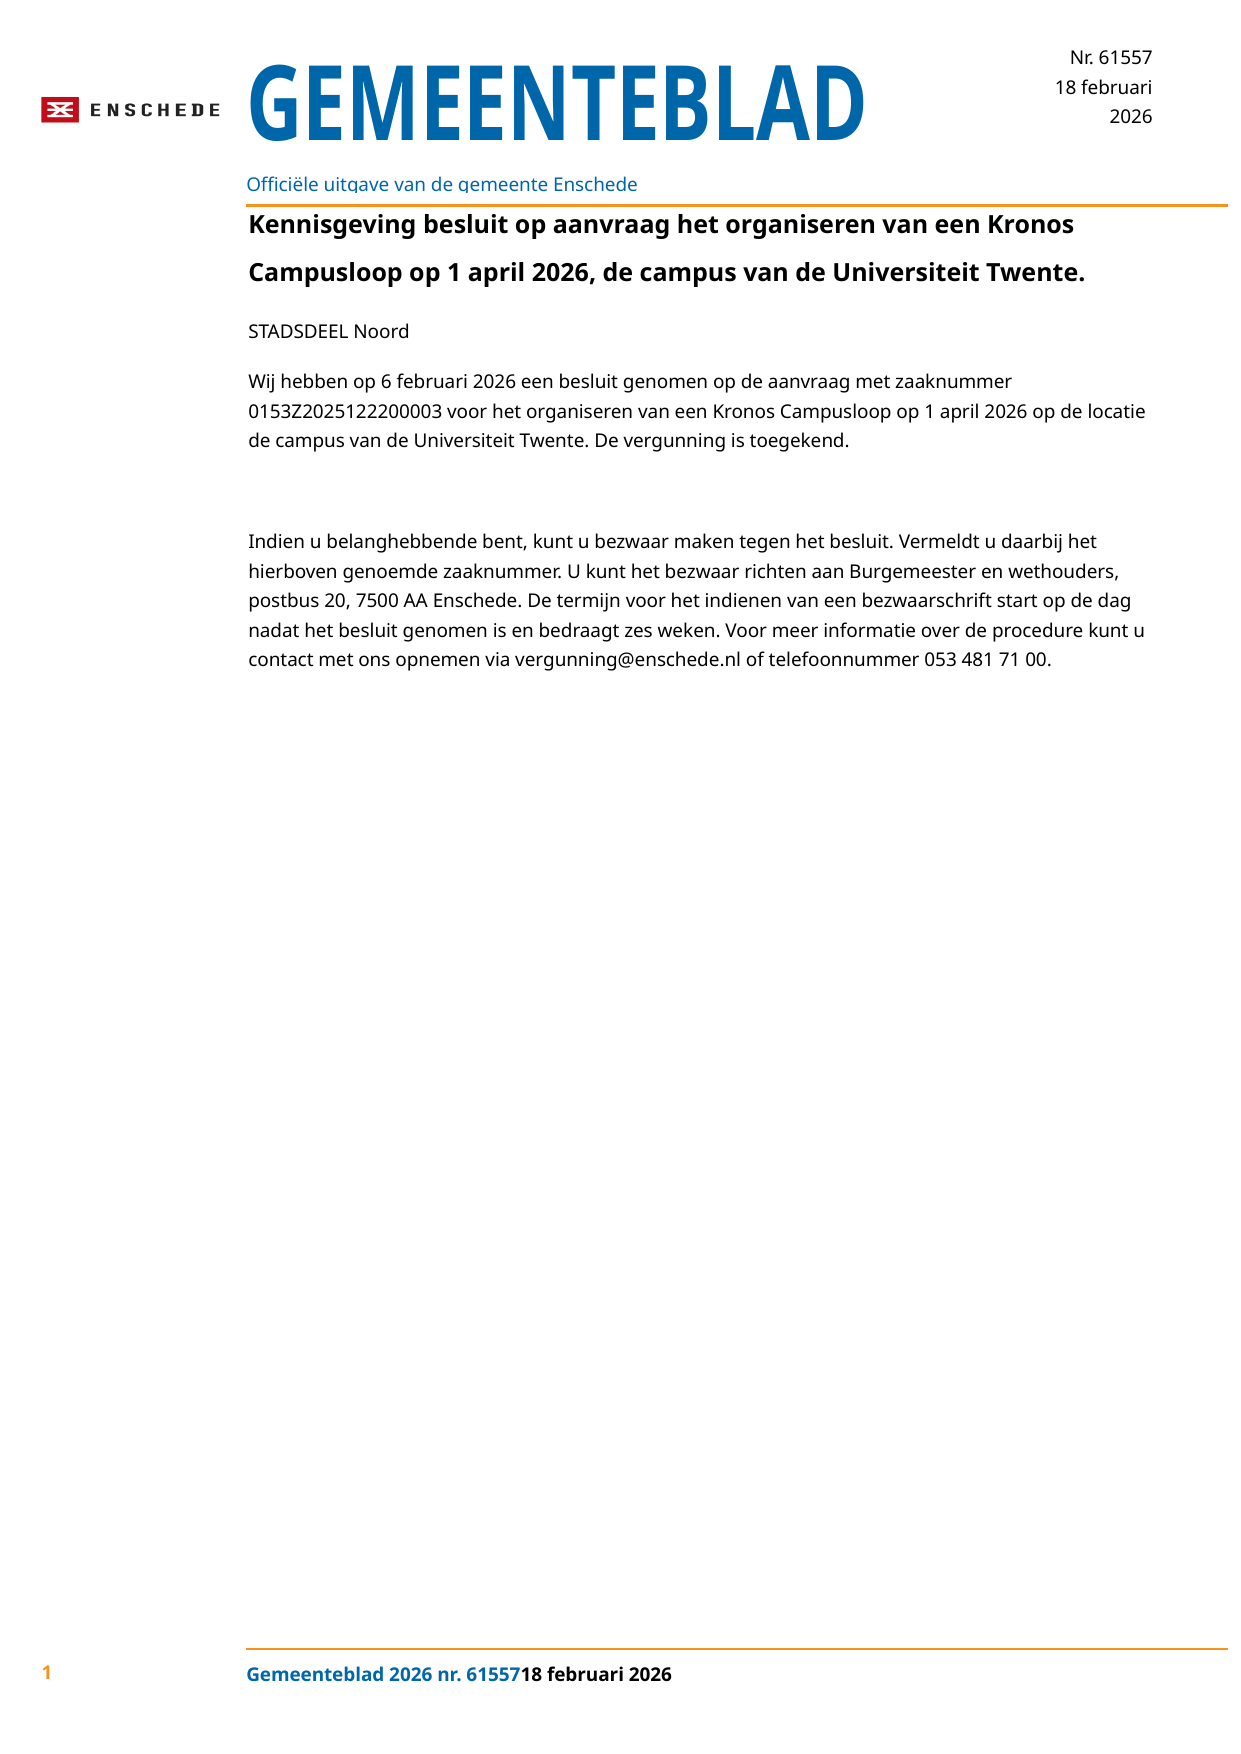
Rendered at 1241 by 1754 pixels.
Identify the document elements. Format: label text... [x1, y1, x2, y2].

text STADSDEEL Noord [248, 318, 1152, 344]
text Wij hebben op 6 februari 2026 een besluit genomen op de aanvraag met zaaknummer 0153Z2025122200003 voor het organiseren van een Kronos Campusloop op 1 april 2026 op de locatie de campus van de Universiteit Twente. De vergunning is toegekend. [248, 368, 1152, 453]
picture [41, 47, 231, 172]
text Kennisgeving besluit op aanvraag het organiseren van een Kronos Campusloop op 1 april 2026, de campus van de Universiteit Twente. [248, 207, 1152, 288]
text Indien u belanghebbende bent, kunt u bezwaar maken tegen het besluit. Vermeldt u daarbij het hierboven genoemde zaaknummer. U kunt het bezwaar richten aan Burgemeester en wethouders, postbus 20, 7500 AA Enschede. De termijn voor het indienen van een bezwaarschrift start op de dag nadat het besluit genomen is en bedraagt zes weken. Voor meer informatie over de procedure kunt u contact met ons opnemen via vergunning@enschede.nl of telefoonnummer 053 481 71 00. [248, 528, 1152, 672]
